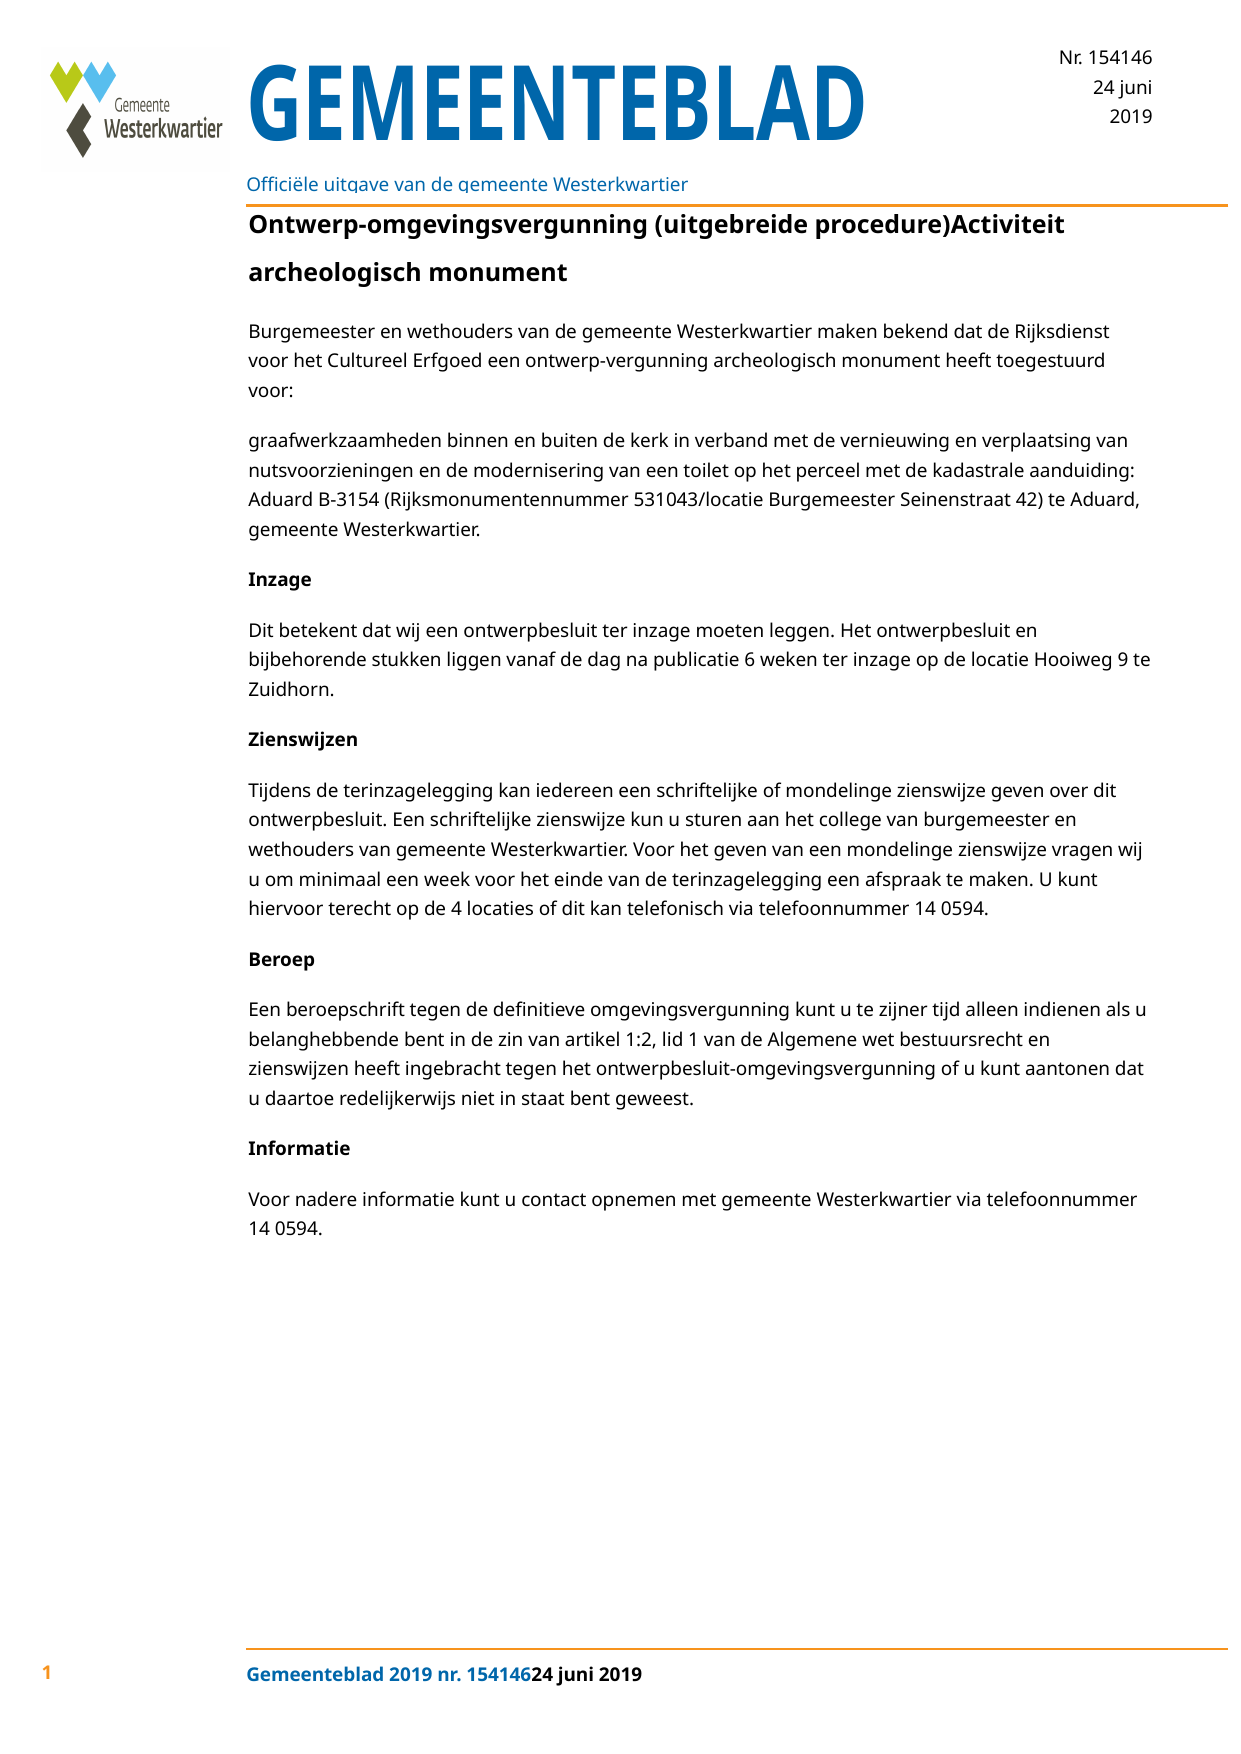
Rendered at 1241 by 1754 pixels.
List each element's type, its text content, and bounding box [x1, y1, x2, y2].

text Tijdens de terinzagelegging kan iedereen een schriftelijke of mondelinge zienswijze geven over dit ontwerpbesluit. Een schriftelijke zienswijze kun u sturen aan het college van burgemeester en wethouders van gemeente Westerkwartier. Voor het geven van een mondelinge zienswijze vragen wij u om minimaal een week voor het einde van de terinzagelegging een afspraak te maken. U kunt hiervoor terecht op de 4 locaties of dit kan telefonisch via telefoonnummer 14 0594. [248, 777, 1152, 921]
text Een beroepschrift tegen de definitieve omgevingsvergunning kunt u te zijner tijd alleen indienen als u belanghebbende bent in de zin van artikel 1:2, lid 1 van de Algemene wet bestuursrecht en zienswijzen heeft ingebracht tegen het ontwerpbesluit-omgevingsvergunning of u kunt aantonen dat u daartoe redelijkerwijs niet in staat bent geweest. [248, 996, 1152, 1111]
picture [41, 47, 231, 172]
text Burgemeester en wethouders van de gemeente Westerkwartier maken bekend dat de Rijksdienst voor het Cultureel Erfgoed een ontwerp-vergunning archeologisch monument heeft toegestuurd voor: [248, 318, 1152, 403]
text Beroep [248, 946, 1152, 972]
text Voor nadere informatie kunt u contact opnemen met gemeente Westerkwartier via telefoonnummer 14 0594. [248, 1186, 1152, 1241]
text Dit betekent dat wij een ontwerpbesluit ter inzage moeten leggen. Het ontwerpbesluit en bijbehorende stukken liggen vanaf de dag na publicatie 6 weken ter inzage op de locatie Hooiweg 9 te Zuidhorn. [248, 617, 1152, 702]
text Ontwerp-omgevingsvergunning (uitgebreide procedure)Activiteit archeologisch monument [248, 207, 1152, 288]
text graafwerkzaamheden binnen en buiten de kerk in verband met de vernieuwing en verplaatsing van nutsvoorzieningen en de modernisering van een toilet op het perceel met de kadastrale aanduiding: Aduard B-3154 (Rijksmonumentennummer 531043/locatie Burgemeester Seinenstraat 42) te Aduard, gemeente Westerkwartier. [248, 427, 1152, 542]
text Informatie [248, 1135, 1152, 1161]
text Zienswijzen [248, 727, 1152, 752]
text Inzage [248, 567, 1152, 592]
